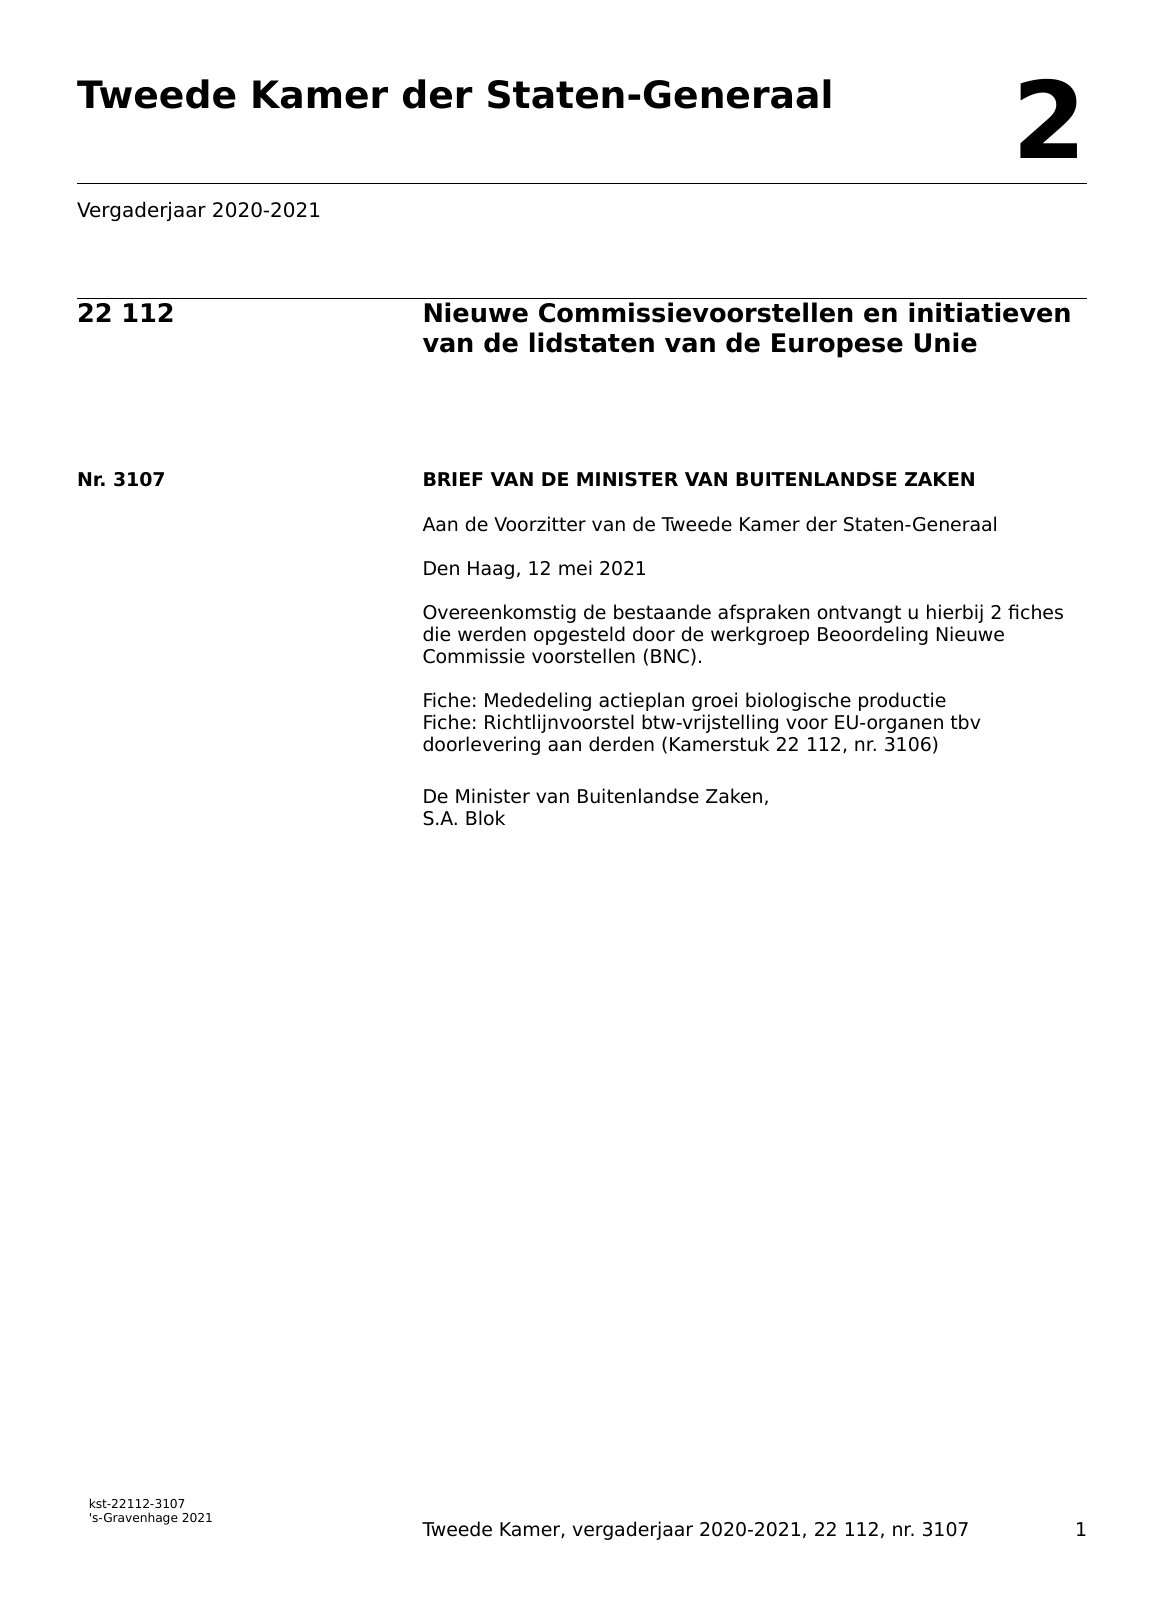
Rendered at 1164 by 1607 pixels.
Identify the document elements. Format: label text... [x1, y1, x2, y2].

subtitle Nr. 3107 BRIEF VAN DE MINISTER VAN BUITENLANDSE ZAKEN [77, 469, 1087, 491]
text kst-22112-3107 [88, 1497, 323, 1511]
text Den Haag, 12 mei 2021 [422, 558, 1087, 580]
table_cell Vergaderjaar 2020-2021 [77, 184, 1087, 298]
table_header Tweede Kamer der Staten-Generaal [77, 59, 886, 183]
text Overeenkomstig de bestaande afspraken ontvangt u hierbij 2 fiches die werden opgesteld door de werkgroep Beoordeling Nieuwe Commissie voorstellen (BNC). [422, 602, 1087, 668]
text 's-Gravenhage 2021 [88, 1511, 323, 1525]
text Fiche: Richtlijnvoorstel btw-vrijstelling voor EU-organen tbv doorlevering aan derden (Kamerstuk 22 112, nr. 3106) [422, 712, 1087, 756]
subtitle 22 112 Nieuwe Commissievoorstellen en initiatieven van de lidstaten van de Europese Unie [77, 299, 1087, 358]
text Fiche: Mededeling actieplan groei biologische productie [422, 690, 1087, 712]
text De Minister van Buitenlandse Zaken, S.A. Blok [422, 786, 1087, 830]
table_header 2 [886, 59, 1087, 183]
text Aan de Voorzitter van de Tweede Kamer der Staten-Generaal [422, 513, 1087, 536]
